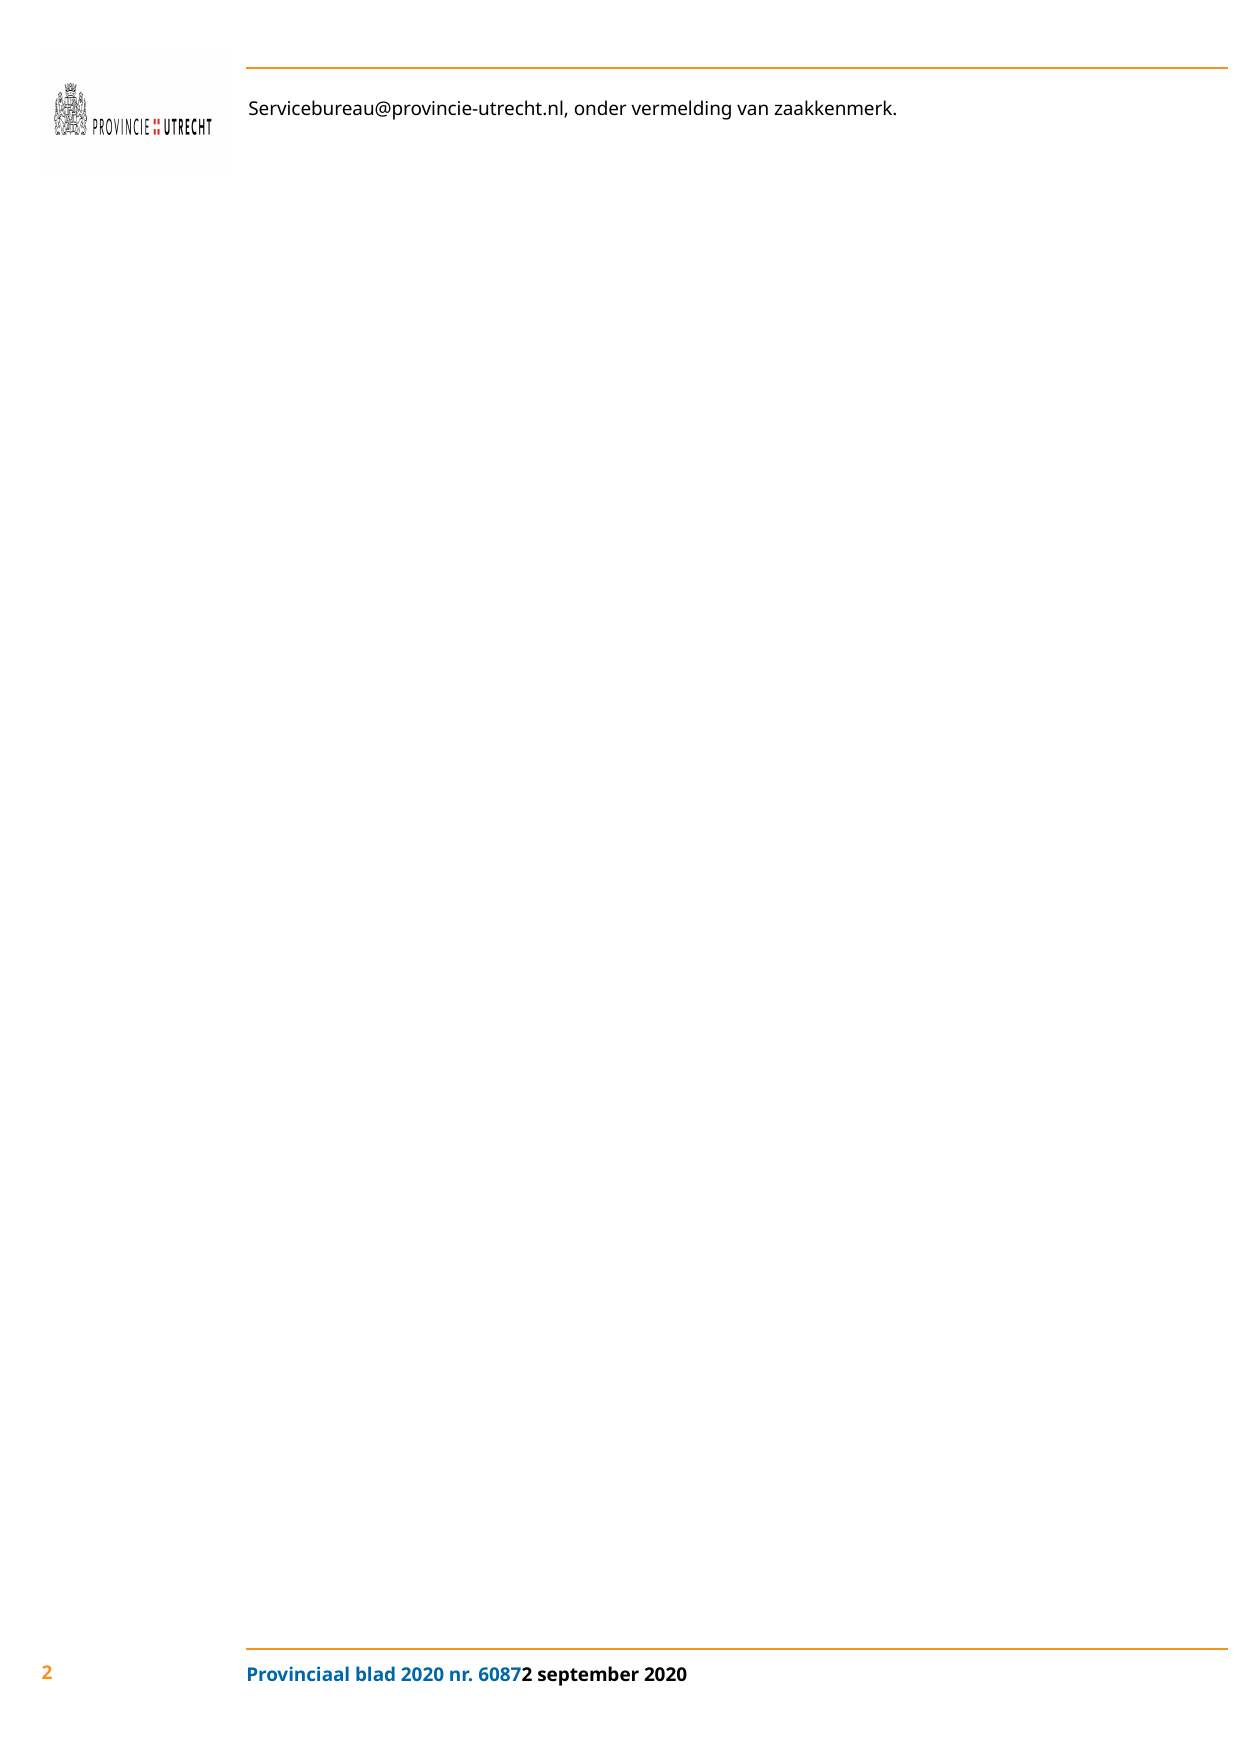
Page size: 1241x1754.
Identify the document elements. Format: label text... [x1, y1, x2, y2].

picture [41, 47, 231, 172]
text Servicebureau@provincie-utrecht.nl, onder vermelding van zaakkenmerk. [248, 95, 1152, 121]
